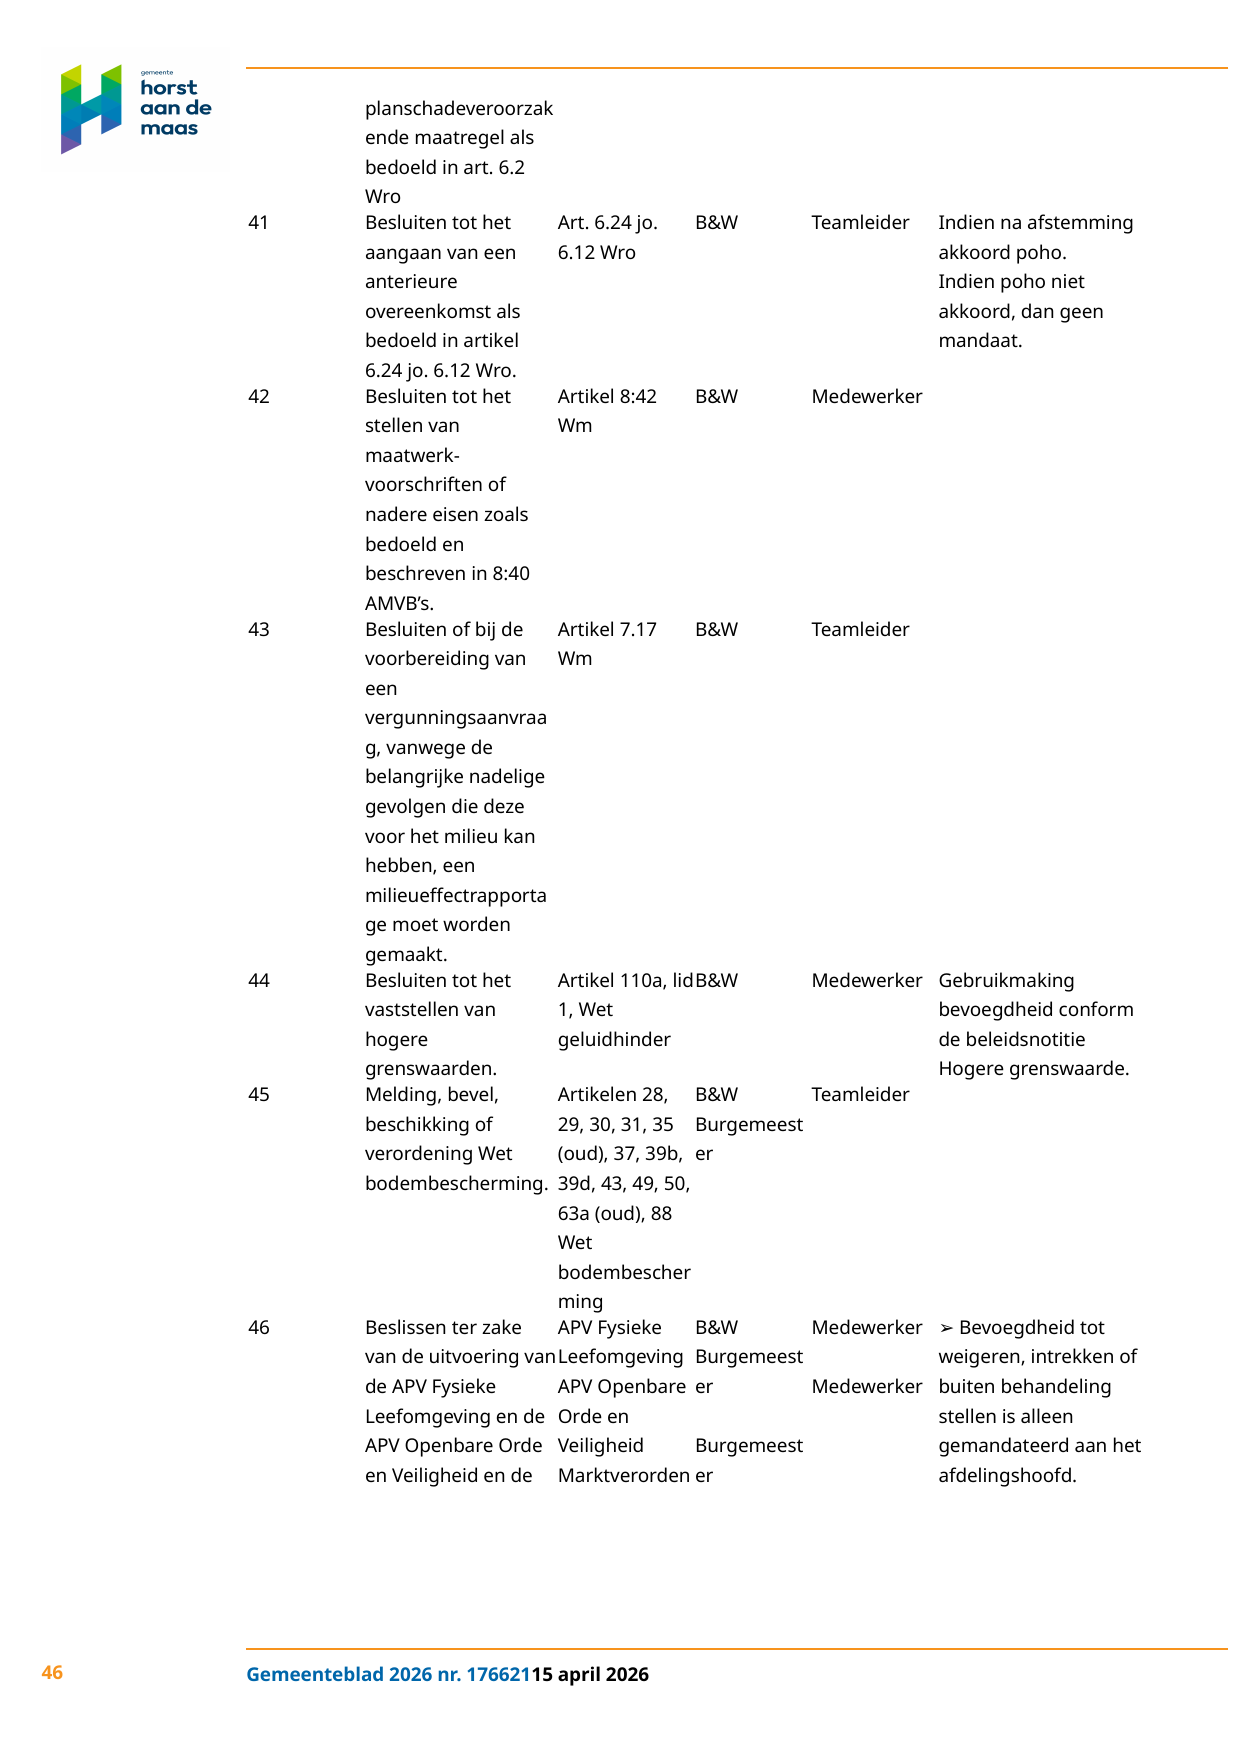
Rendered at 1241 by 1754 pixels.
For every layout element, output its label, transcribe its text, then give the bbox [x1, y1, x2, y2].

table_cell 41 [248, 209, 365, 383]
table_cell Medewerker [811, 967, 938, 1081]
table_cell Besluiten of bij de voorbereiding van een vergunningsaanvraag, vanwege de belangrijke nadelige gevolgen die deze voor het milieu kan hebben, een milieueffectrapportage moet worden gemaakt. [365, 616, 558, 967]
table_cell B&W Burgemeester [695, 1081, 811, 1314]
table_cell B&W [695, 209, 811, 383]
table_cell Besluiten tot het vaststellen van hogere grenswaarden. [365, 967, 558, 1081]
table_cell B&W [695, 383, 811, 616]
table_cell Teamleider [811, 1081, 938, 1314]
table_cell planschadeveroorzakende maatregel als bedoeld in art. 6.2 Wro [365, 95, 558, 209]
table_cell Artikel 7.17 Wm [558, 616, 695, 967]
table_cell [938, 95, 1152, 209]
table_cell Beslissen ter zake van de uitvoering van de APV Fysieke Leefomgeving en de APV Openbare Orde en Veiligheid en de [365, 1314, 558, 1488]
table_cell Besluiten tot het aangaan van een anterieure overeenkomst als bedoeld in artikel 6.24 jo. 6.12 Wro. [365, 209, 558, 383]
picture [41, 47, 231, 172]
table_cell [938, 1081, 1152, 1314]
table_cell Medewerker [811, 383, 938, 616]
table_cell 46 [248, 1314, 365, 1488]
table_cell 44 [248, 967, 365, 1081]
table_cell Gebruikmaking bevoegdheid conform de beleidsnotitie Hogere grenswaarde. [938, 967, 1152, 1081]
table_cell [938, 383, 1152, 616]
table_cell 43 [248, 616, 365, 967]
table_cell [811, 95, 938, 209]
table_cell Melding, bevel, beschikking of verordening Wet bodembescherming. [365, 1081, 558, 1314]
table_cell [558, 95, 695, 209]
table_cell Artikel 8:42 Wm [558, 383, 695, 616]
table_cell B&W [695, 967, 811, 1081]
table_cell Art. 6.24 jo. 6.12 Wro [558, 209, 695, 383]
table_cell Artikelen 28, 29, 30, 31, 35 (oud), 37, 39b, 39d, 43, 49, 50, 63a (oud), 88 Wet bodembescherming [558, 1081, 695, 1314]
table_cell [248, 95, 365, 209]
table_cell Artikel 110a, lid 1, Wet geluidhinder [558, 967, 695, 1081]
table_cell 42 [248, 383, 365, 616]
table_cell Medewerker Medewerker [811, 1314, 938, 1488]
table_cell [938, 616, 1152, 967]
table_cell APV Fysieke Leefomgeving APV Openbare Orde en Veiligheid Marktverorden [558, 1314, 695, 1488]
table_cell Teamleider [811, 616, 938, 967]
table_cell ➢ Bevoegdheid tot weigeren, intrekken of buiten behandeling stellen is alleen gemandateerd aan het afdelingshoofd. [938, 1314, 1152, 1488]
table_cell [695, 95, 811, 209]
table_cell Indien na afstemming akkoord poho. Indien poho niet akkoord, dan geen mandaat. [938, 209, 1152, 383]
table_cell Teamleider [811, 209, 938, 383]
table_cell B&W Burgemeester Burgemeester [695, 1314, 811, 1488]
table_cell Besluiten tot het stellen van maatwerk-voorschriften of nadere eisen zoals bedoeld en beschreven in 8:40 AMVB’s. [365, 383, 558, 616]
table_cell B&W [695, 616, 811, 967]
table_cell 45 [248, 1081, 365, 1314]
